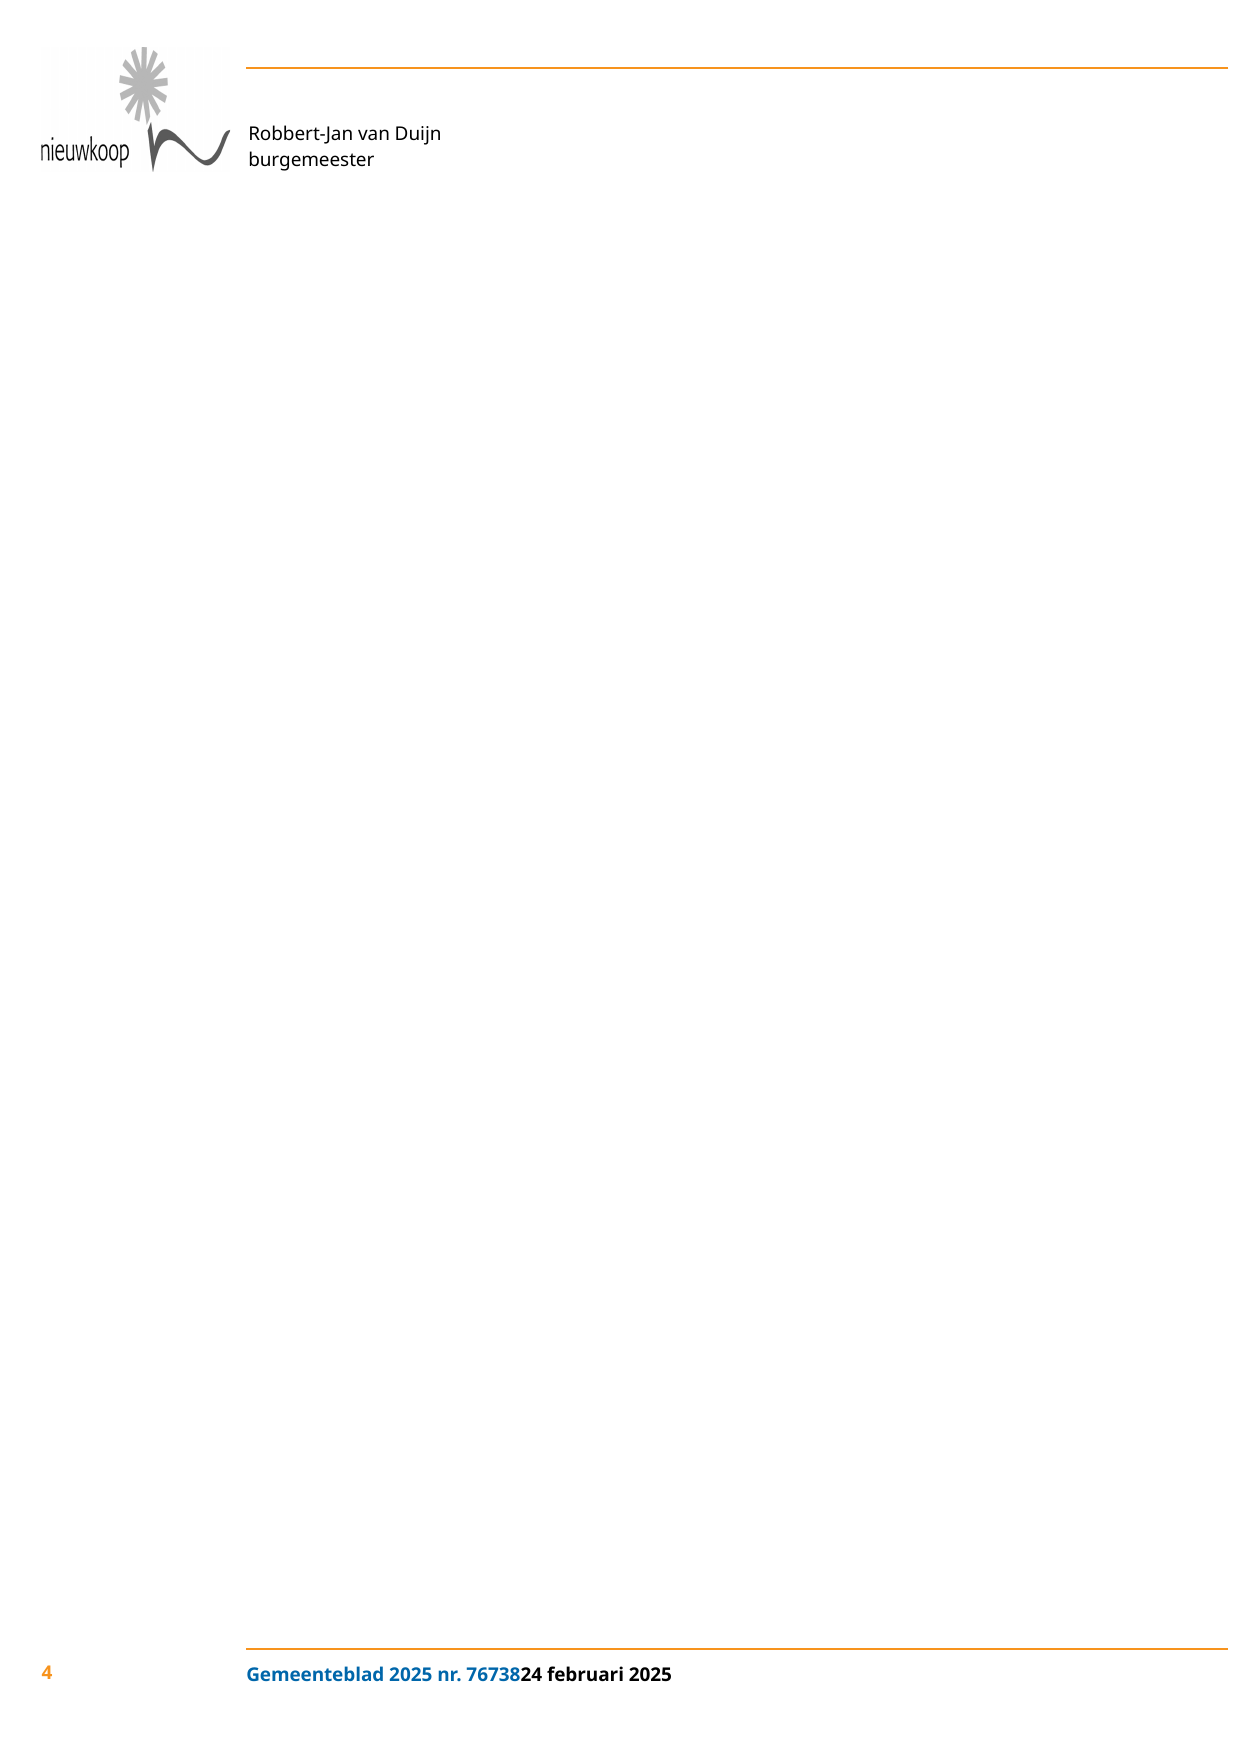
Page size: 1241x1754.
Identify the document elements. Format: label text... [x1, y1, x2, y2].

picture [41, 47, 231, 172]
text burgemeester [248, 146, 1152, 172]
text Robbert-Jan van Duijn [248, 121, 1152, 146]
